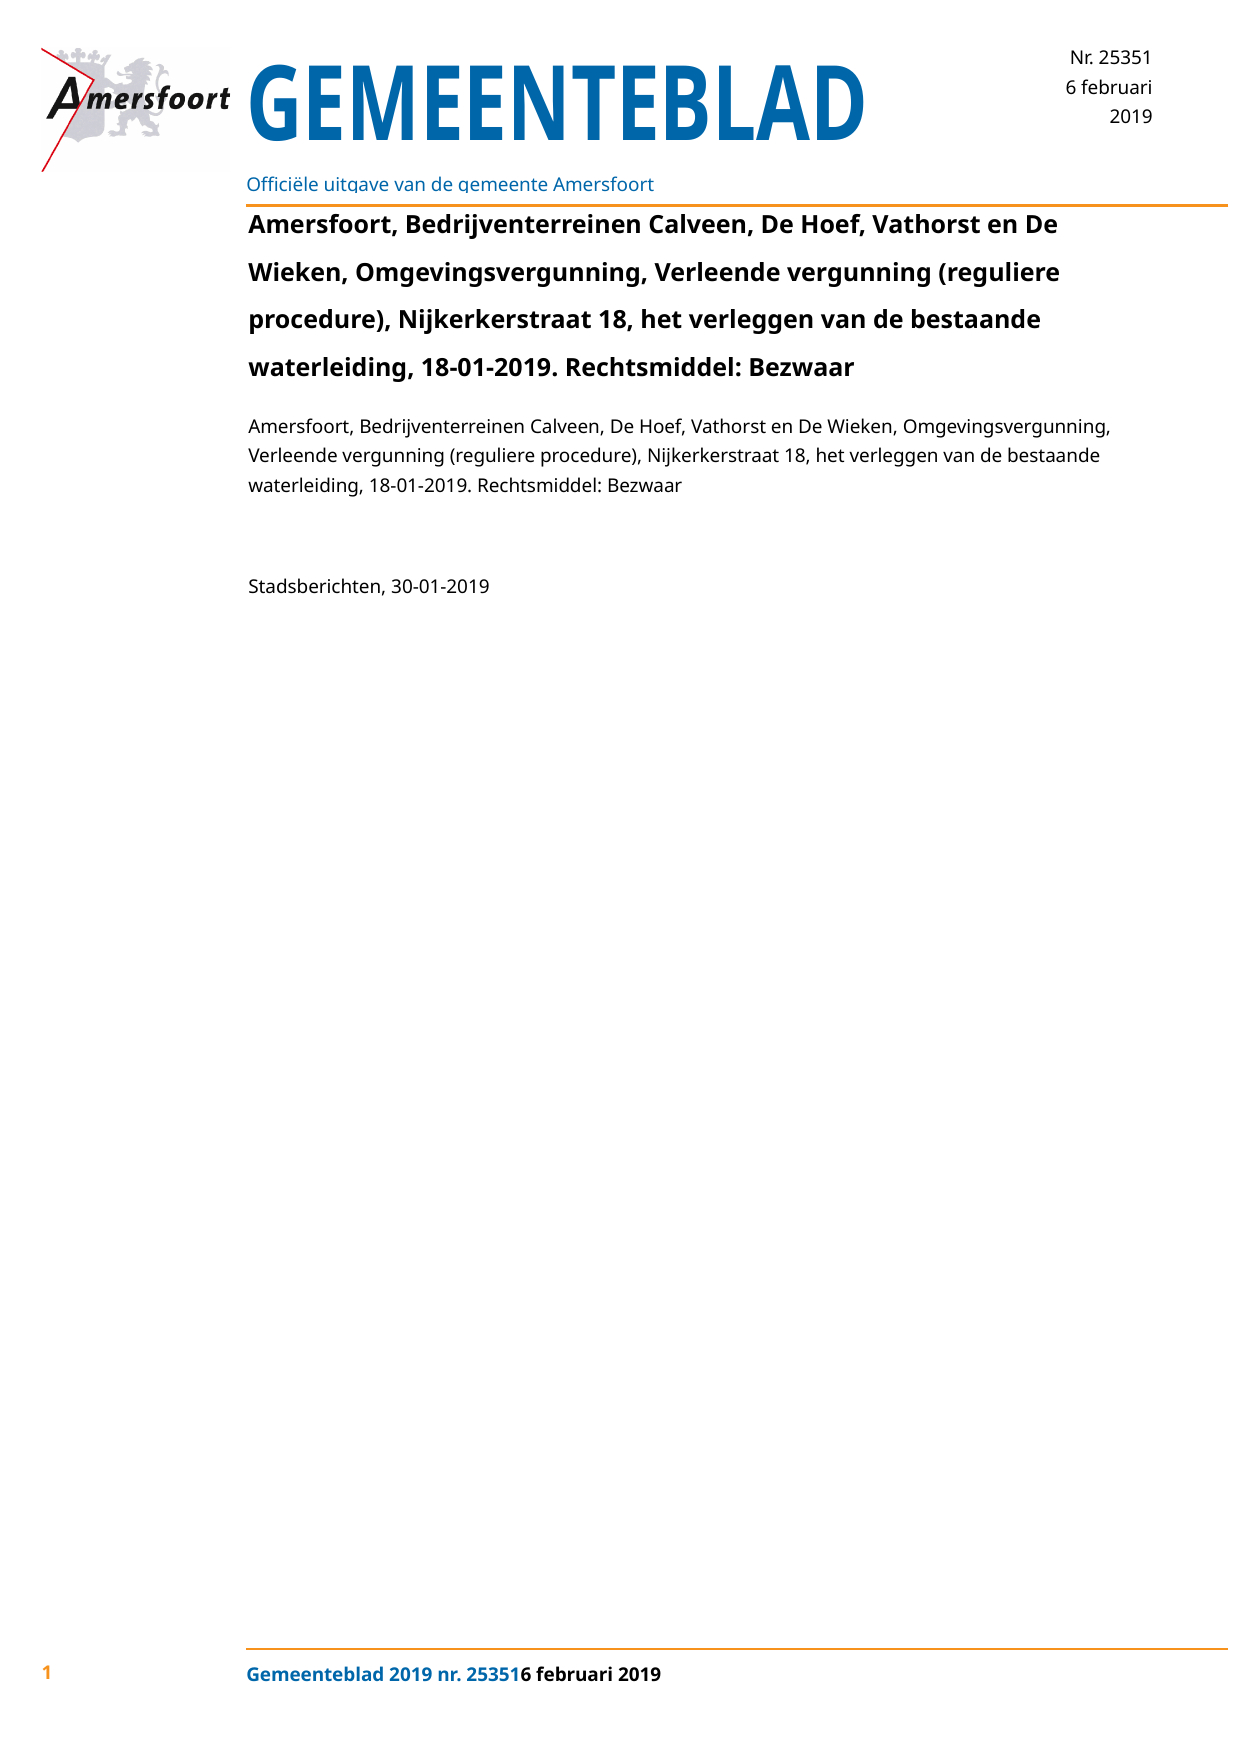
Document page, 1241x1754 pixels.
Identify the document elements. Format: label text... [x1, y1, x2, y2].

picture [41, 47, 231, 172]
text Amersfoort, Bedrijventerreinen Calveen, De Hoef, Vathorst en De Wieken, Omgevingsvergunning, Verleende vergunning (reguliere procedure), Nijkerkerstraat 18, het verleggen van de bestaande waterleiding, 18-01-2019. Rechtsmiddel: Bezwaar [248, 207, 1152, 384]
text Stadsberichten, 30-01-2019 [248, 573, 1152, 599]
text Amersfoort, Bedrijventerreinen Calveen, De Hoef, Vathorst en De Wieken, Omgevingsvergunning, Verleende vergunning (reguliere procedure), Nijkerkerstraat 18, het verleggen van de bestaande waterleiding, 18-01-2019. Rechtsmiddel: Bezwaar [248, 413, 1152, 498]
